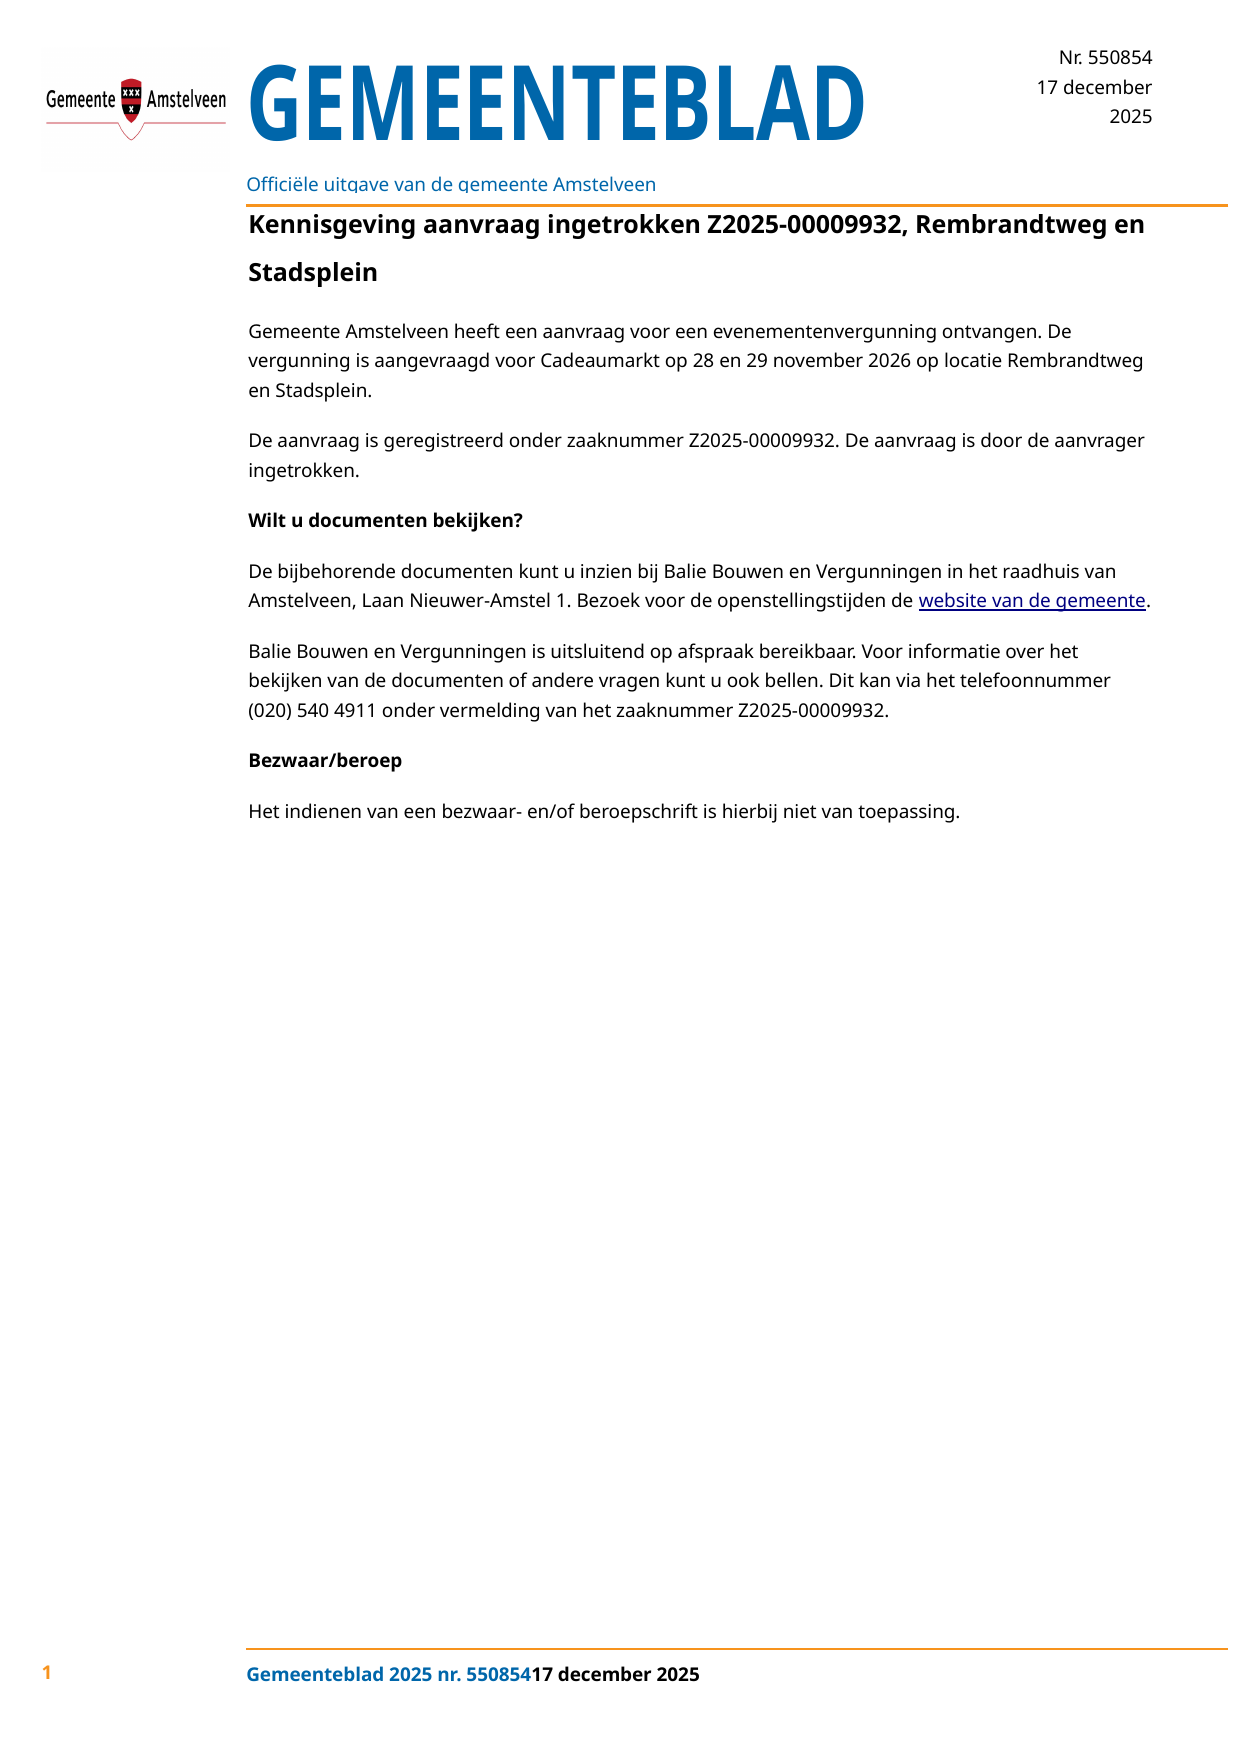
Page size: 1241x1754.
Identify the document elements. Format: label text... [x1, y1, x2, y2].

text Balie Bouwen en Vergunningen is uitsluitend op afspraak bereikbaar. Voor informatie over het bekijken van de documenten of andere vragen kunt u ook bellen. Dit kan via het telefoonnummer (020) 540 4911 onder vermelding van het zaaknummer Z2025-00009932. [248, 638, 1152, 723]
text Kennisgeving aanvraag ingetrokken Z2025-00009932, Rembrandtweg en Stadsplein [248, 207, 1152, 288]
text Gemeente Amstelveen heeft een aanvraag voor een evenementenvergunning ontvangen. De vergunning is aangevraagd voor Cadeaumarkt op 28 en 29 november 2026 op locatie Rembrandtweg en Stadsplein. [248, 318, 1152, 403]
text Het indienen van een bezwaar- en/of beroepschrift is hierbij niet van toepassing. [248, 798, 1152, 824]
text Wilt u documenten bekijken? [248, 507, 1152, 533]
text De aanvraag is geregistreerd onder zaaknummer Z2025-00009932. De aanvraag is door de aanvrager ingetrokken. [248, 427, 1152, 483]
text De bijbehorende documenten kunt u inzien bij Balie Bouwen en Vergunningen in het raadhuis van Amstelveen, Laan Nieuwer-Amstel 1. Bezoek voor de openstellingstijden de website van de gemeente. [248, 558, 1152, 613]
picture [41, 47, 231, 172]
text Bezwaar/beroep [248, 747, 1152, 773]
